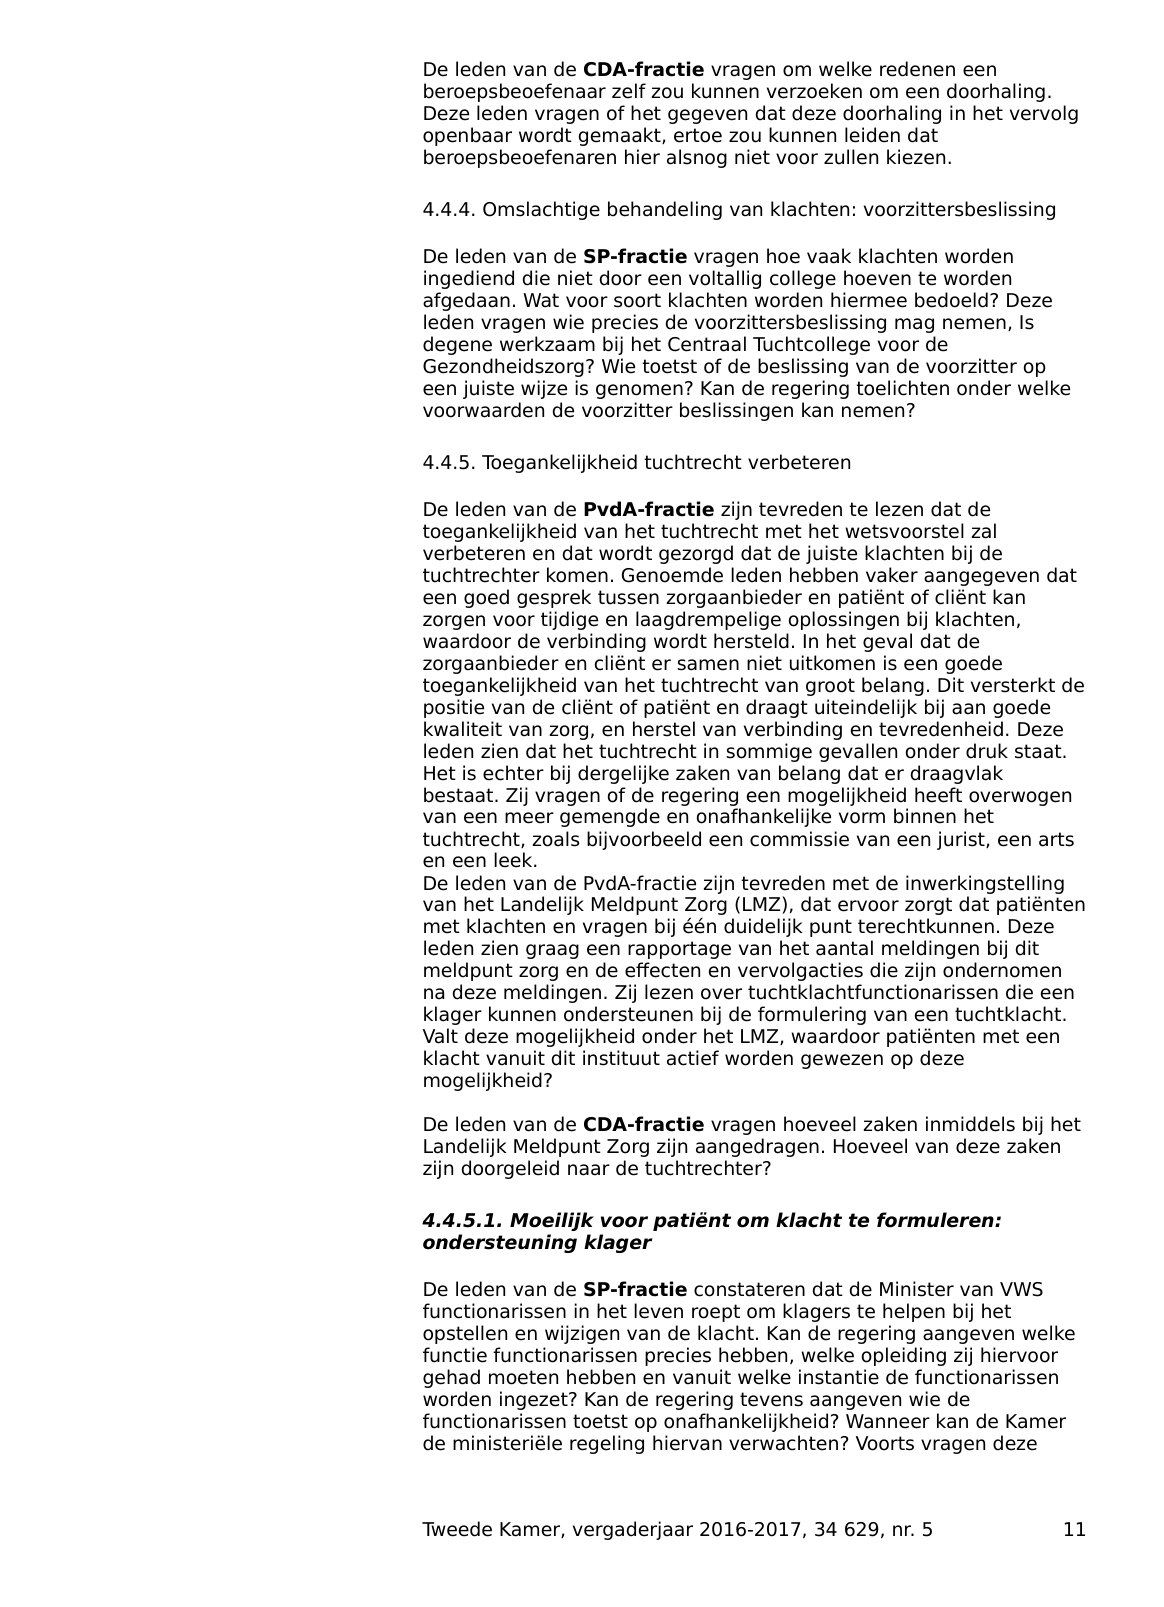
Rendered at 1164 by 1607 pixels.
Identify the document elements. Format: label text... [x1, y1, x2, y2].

subtitle 4.4.5.1. Moeilijk voor patiënt om klacht te formuleren: ondersteuning klager [422, 1210, 1087, 1254]
text De leden van de PvdA-fractie zijn tevreden met de inwerkingstelling van het Landelijk Meldpunt Zorg (LMZ), dat ervoor zorgt dat patiënten met klachten en vragen bij één duidelijk punt terechtkunnen. Deze leden zien graag een rapportage van het aantal meldingen bij dit meldpunt zorg en de effecten en vervolgacties die zijn ondernomen na deze meldingen. Zij lezen over tuchtklachtfunctionarissen die een klager kunnen ondersteunen bij de formulering van een tuchtklacht. Valt deze mogelijkheid onder het LMZ, waardoor patiënten met een klacht vanuit dit instituut actief worden gewezen op deze mogelijkheid? [422, 872, 1087, 1092]
text De leden van de CDA-fractie vragen om welke redenen een beroepsbeoefenaar zelf zou kunnen verzoeken om een doorhaling. Deze leden vragen of het gegeven dat deze doorhaling in het vervolg openbaar wordt gemaakt, ertoe zou kunnen leiden dat beroepsbeoefenaren hier alsnog niet voor zullen kiezen. [422, 59, 1087, 169]
subtitle 4.4.5. Toegankelijkheid tuchtrecht verbeteren [422, 452, 1087, 474]
text De leden van de SP-fractie constateren dat de Minister van VWS functionarissen in het leven roept om klagers te helpen bij het opstellen en wijzigen van de klacht. Kan de regering aangeven welke functie functionarissen precies hebben, welke opleiding zij hiervoor gehad moeten hebben en vanuit welke instantie de functionarissen worden ingezet? Kan de regering tevens aangeven wie de functionarissen toetst op onafhankelijkheid? Wanneer kan de Kamer de ministeriële regeling hiervan verwachten? Voorts vragen deze [422, 1279, 1087, 1455]
text De leden van de CDA-fractie vragen hoeveel zaken inmiddels bij het Landelijk Meldpunt Zorg zijn aangedragen. Hoeveel van deze zaken zijn doorgeleid naar de tuchtrechter? [422, 1114, 1087, 1180]
text De leden van de SP-fractie vragen hoe vaak klachten worden ingediend die niet door een voltallig college hoeven te worden afgedaan. Wat voor soort klachten worden hiermee bedoeld? Deze leden vragen wie precies de voorzittersbeslissing mag nemen, Is degene werkzaam bij het Centraal Tuchtcollege voor de Gezondheidszorg? Wie toetst of de beslissing van de voorzitter op een juiste wijze is genomen? Kan de regering toelichten onder welke voorwaarden de voorzitter beslissingen kan nemen? [422, 246, 1087, 422]
text De leden van de PvdA-fractie zijn tevreden te lezen dat de toegankelijkheid van het tuchtrecht met het wetsvoorstel zal verbeteren en dat wordt gezorgd dat de juiste klachten bij de tuchtrechter komen. Genoemde leden hebben vaker aangegeven dat een goed gesprek tussen zorgaanbieder en patiënt of cliënt kan zorgen voor tijdige en laagdrempelige oplossingen bij klachten, waardoor de verbinding wordt hersteld. In het geval dat de zorgaanbieder en cliënt er samen niet uitkomen is een goede toegankelijkheid van het tuchtrecht van groot belang. Dit versterkt de positie van de cliënt of patiënt en draagt uiteindelijk bij aan goede kwaliteit van zorg, en herstel van verbinding en tevredenheid. Deze leden zien dat het tuchtrecht in sommige gevallen onder druk staat. Het is echter bij dergelijke zaken van belang dat er draagvlak bestaat. Zij vragen of de regering een mogelijkheid heeft overwogen van een meer gemengde en onafhankelijke vorm binnen het tuchtrecht, zoals bijvoorbeeld een commissie van een jurist, een arts en een leek. [422, 499, 1087, 872]
subtitle 4.4.4. Omslachtige behandeling van klachten: voorzittersbeslissing [422, 199, 1087, 221]
